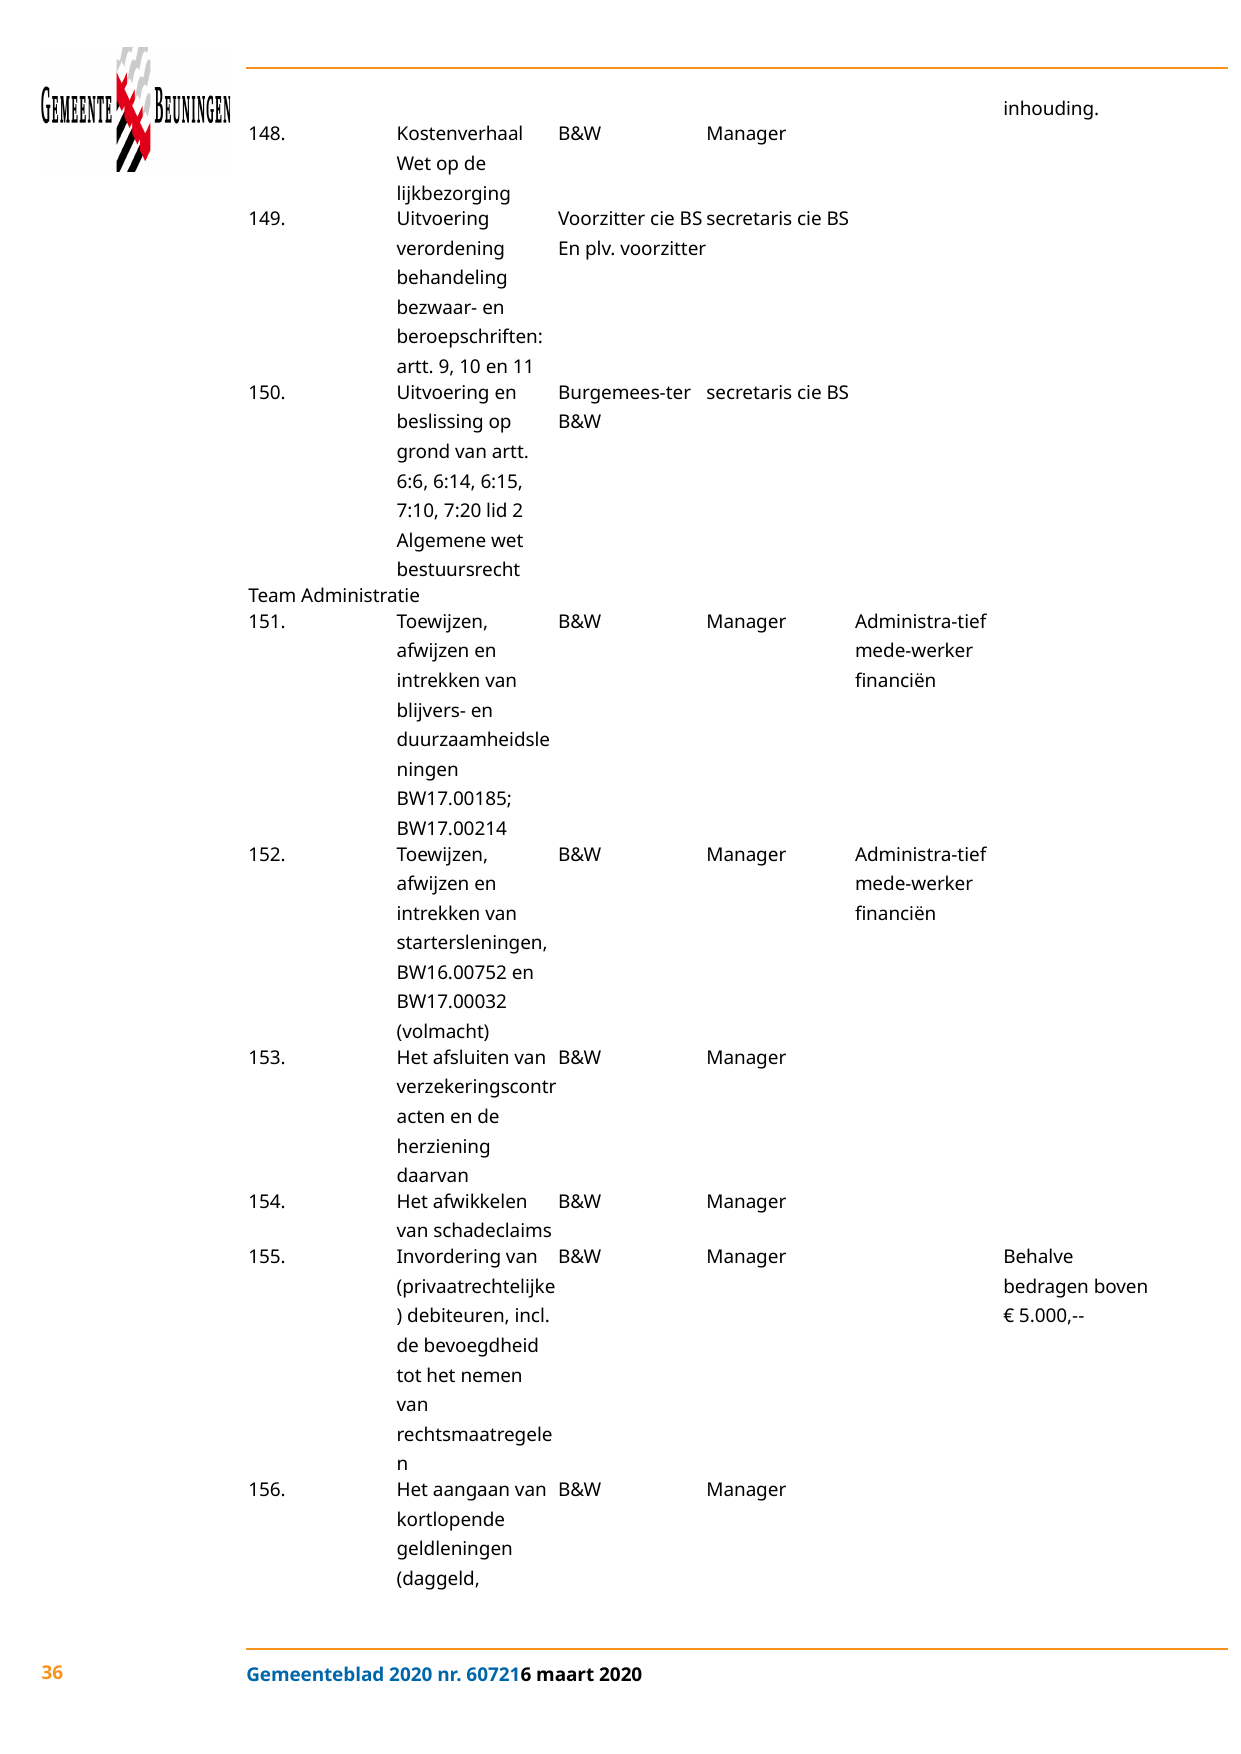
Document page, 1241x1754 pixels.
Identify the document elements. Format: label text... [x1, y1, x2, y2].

table_cell Het afwikkelen van schadeclaims [396, 1188, 558, 1243]
table_cell 151. [248, 608, 396, 841]
table_cell [706, 95, 855, 121]
table_cell Manager [706, 121, 855, 205]
table_cell [855, 1188, 1003, 1243]
table_cell Invordering van (privaatrechtelijke) debiteuren, incl. de bevoegdheid tot het nemen van rechtsmaatregelen [396, 1244, 558, 1476]
table_cell B&W [558, 841, 706, 1044]
table_cell 148. [248, 121, 396, 205]
table_cell Manager [706, 841, 855, 1044]
table_cell secretaris cie BS [706, 379, 855, 582]
table_cell inhouding. [1003, 95, 1152, 121]
table_cell [558, 582, 706, 608]
table_cell 156. [248, 1476, 396, 1591]
table_cell Toewijzen, afwijzen en intrekken van blijvers- en duurzaamheidsleningen BW17.00185; BW17.00214 [396, 608, 558, 841]
table_cell [1003, 841, 1152, 1044]
table_cell [855, 582, 1003, 608]
table_cell B&W [558, 1044, 706, 1188]
table_cell B&W [558, 608, 706, 841]
table_cell [855, 379, 1003, 582]
table_cell Het afsluiten van verzekeringscontracten en de herziening daarvan [396, 1044, 558, 1188]
table_cell B&W [558, 1188, 706, 1243]
table_cell [558, 95, 706, 121]
table_cell Uitvoering en beslissing op grond van artt. 6:6, 6:14, 6:15, 7:10, 7:20 lid 2 Algemene wet bestuursrecht [396, 379, 558, 582]
table_cell secretaris cie BS [706, 205, 855, 379]
table_cell [855, 1044, 1003, 1188]
table_cell [706, 582, 855, 608]
table_cell [855, 95, 1003, 121]
table_cell [248, 95, 396, 121]
table_cell B&W [558, 1476, 706, 1591]
table_cell Behalve bedragen boven € 5.000,-- [1003, 1244, 1152, 1476]
table_cell B&W [558, 1244, 706, 1476]
table_cell 155. [248, 1244, 396, 1476]
table_cell [1003, 121, 1152, 205]
table_cell [1003, 1188, 1152, 1243]
table_cell Administra-tief mede-werker financiën [855, 608, 1003, 841]
table_cell Kostenverhaal Wet op de lijkbezorging [396, 121, 558, 205]
table_cell Manager [706, 1476, 855, 1591]
table_cell [855, 1244, 1003, 1476]
table_cell Manager [706, 608, 855, 841]
table_cell [1003, 1476, 1152, 1591]
table_cell [1003, 379, 1152, 582]
table_cell Manager [706, 1244, 855, 1476]
table_cell [855, 1476, 1003, 1591]
table_cell B&W [558, 121, 706, 205]
table_cell [396, 95, 558, 121]
table_cell Manager [706, 1044, 855, 1188]
table_cell Uitvoering verordening behandeling bezwaar- en beroepschriften: artt. 9, 10 en 11 [396, 205, 558, 379]
table_cell 152. [248, 841, 396, 1044]
table_cell [1003, 582, 1152, 608]
picture [41, 47, 231, 172]
table_cell Burgemees-ter B&W [558, 379, 706, 582]
table_cell [855, 205, 1003, 379]
table_cell Team Administratie [248, 582, 558, 608]
table_cell Het aangaan van kortlopende geldleningen (daggeld, [396, 1476, 558, 1591]
table_cell [1003, 205, 1152, 379]
table_cell 154. [248, 1188, 396, 1243]
table_cell Voorzitter cie BS En plv. voorzitter [558, 205, 706, 379]
table_cell 149. [248, 205, 396, 379]
table_cell 153. [248, 1044, 396, 1188]
table_cell Administra-tief mede-werker financiën [855, 841, 1003, 1044]
table_cell Toewijzen, afwijzen en intrekken van startersleningen, BW16.00752 en BW17.00032 (volmacht) [396, 841, 558, 1044]
table_cell [1003, 608, 1152, 841]
table_cell Manager [706, 1188, 855, 1243]
table_cell [1003, 1044, 1152, 1188]
table_cell 150. [248, 379, 396, 582]
table_cell [855, 121, 1003, 205]
